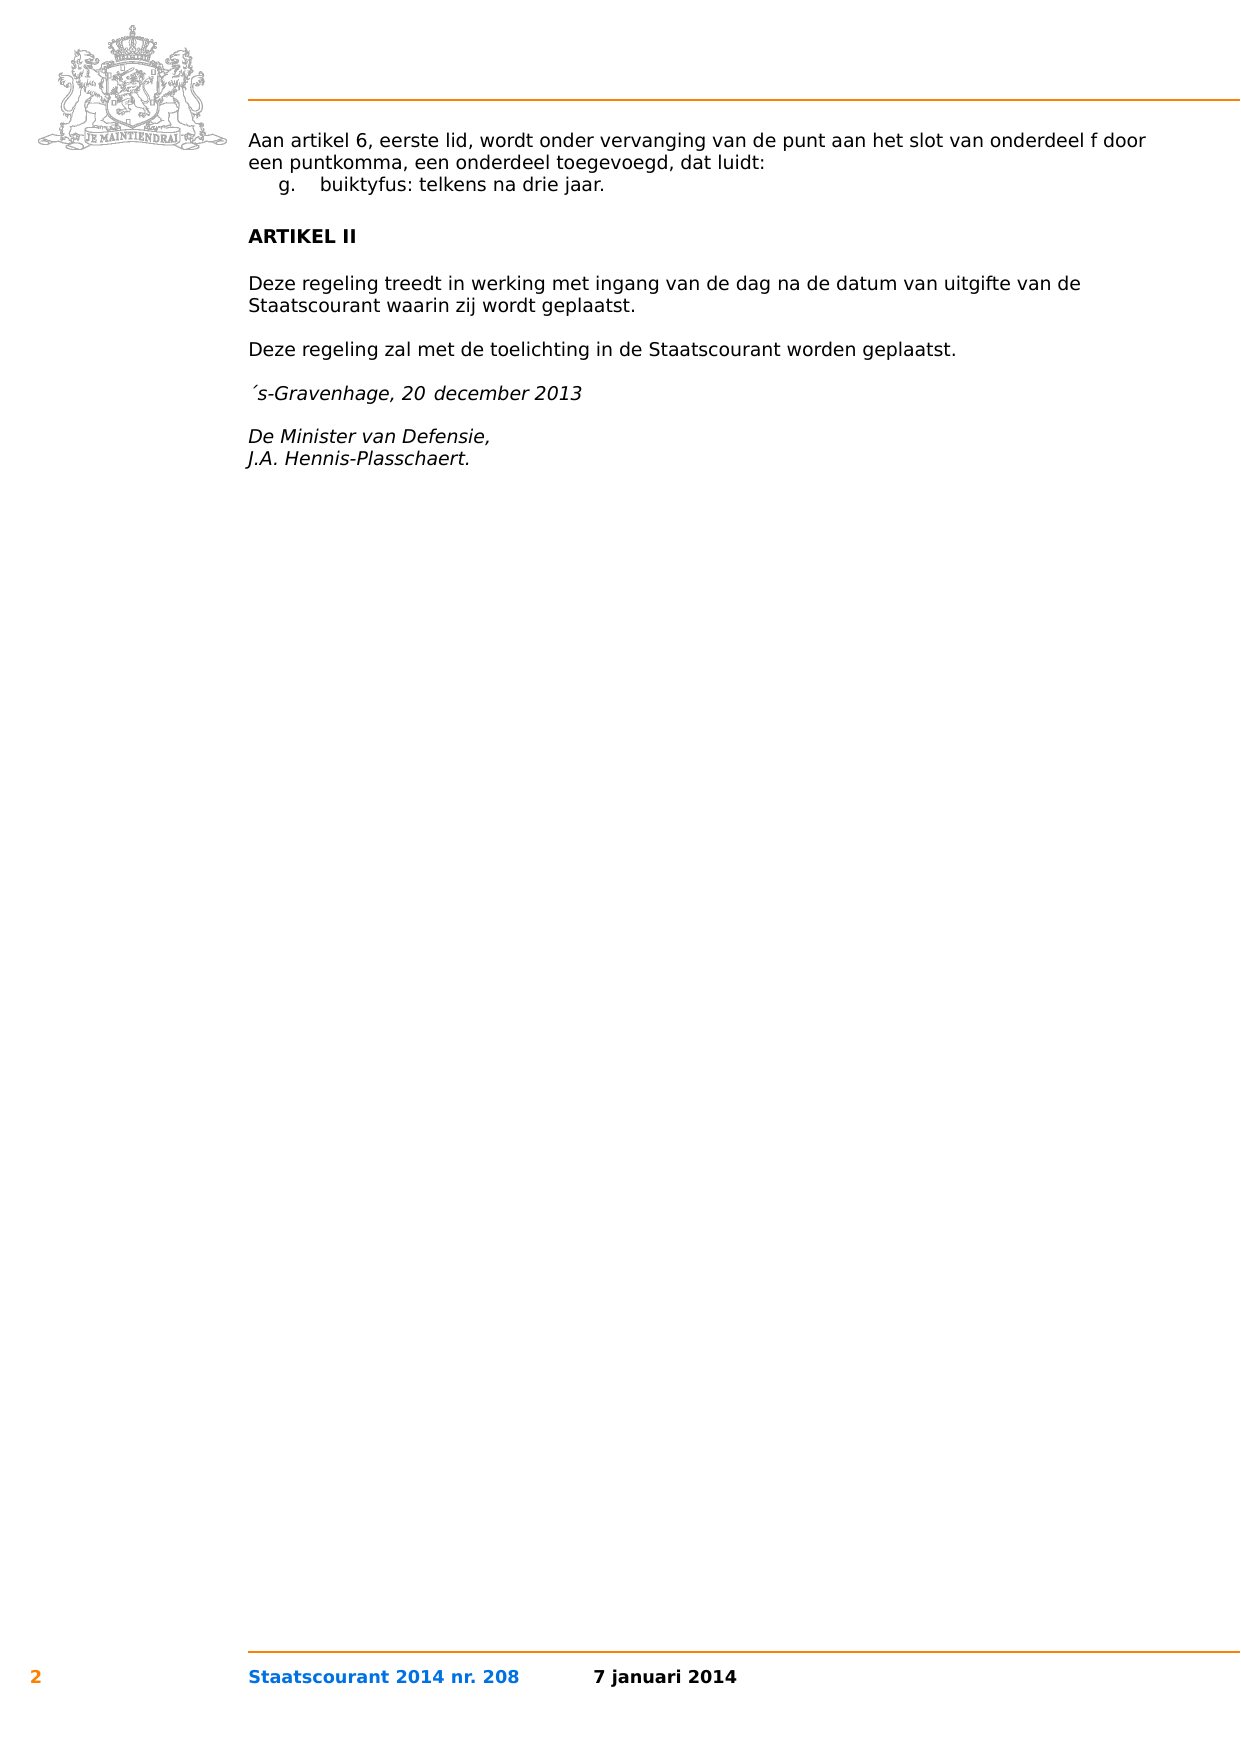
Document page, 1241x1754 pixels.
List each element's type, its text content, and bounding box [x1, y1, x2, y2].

text Deze regeling treedt in werking met ingang van de dag na de datum van uitgifte van de Staatscourant waarin zij wordt geplaatst. [248, 273, 1163, 317]
text Deze regeling zal met de toelichting in de Staatscourant worden geplaatst. [248, 339, 1163, 361]
picture [38, 25, 227, 150]
text ´s-Gravenhage, 20 december 2013 [248, 382, 1163, 404]
text Aan artikel 6, eerste lid, wordt onder vervanging van de punt aan het slot van onderdeel f door een puntkomma, een onderdeel toegevoegd, dat luidt: [248, 130, 1163, 174]
text De Minister van Defensie, J.A. Hennis-Plasschaert. [248, 426, 1163, 470]
subtitle ARTIKEL II [248, 226, 1163, 248]
text g. buiktyfus: telkens na drie jaar. [278, 174, 1163, 196]
